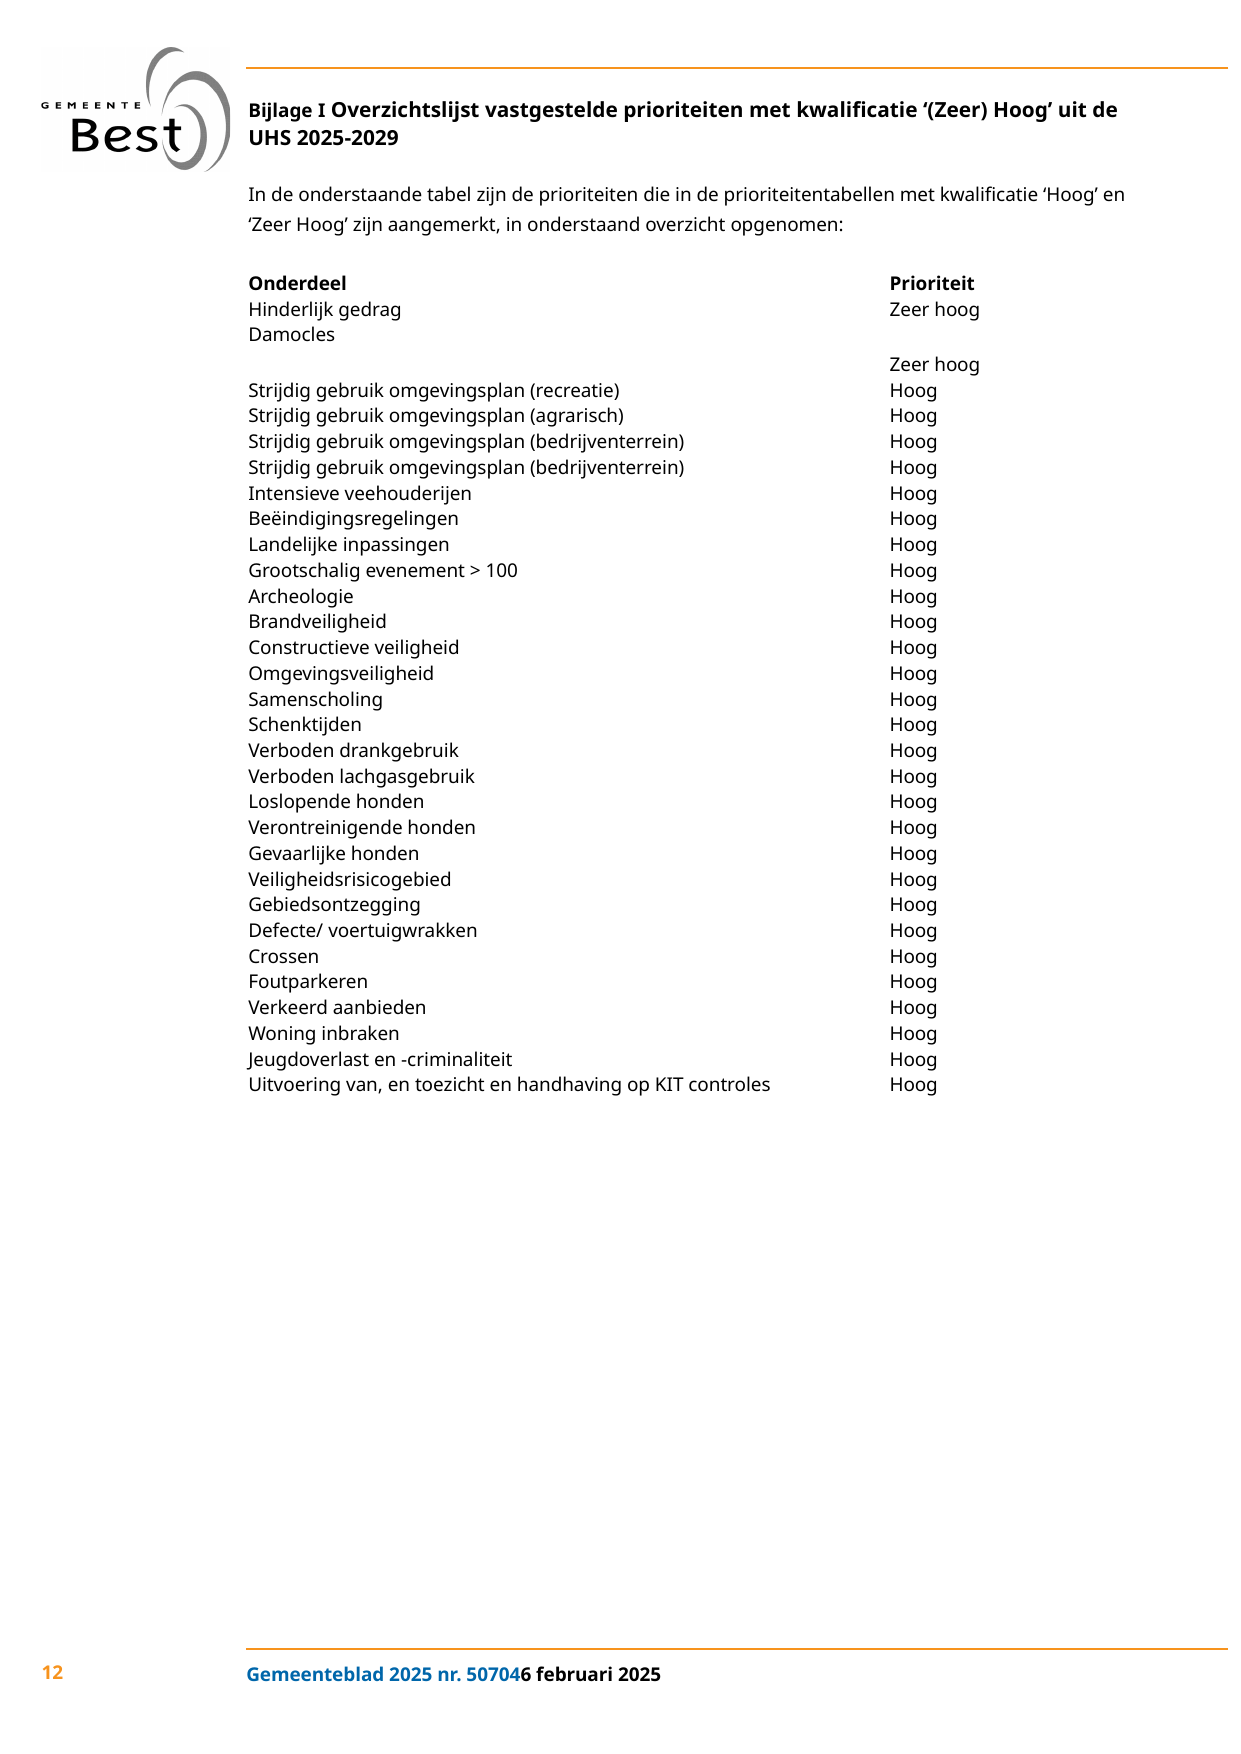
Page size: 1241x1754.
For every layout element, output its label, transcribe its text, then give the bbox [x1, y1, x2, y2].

table_cell Omgevingsveiligheid [248, 660, 889, 686]
table_cell Schenktijden [248, 711, 889, 737]
table_cell Hoog [889, 814, 1152, 840]
table_cell Hinderlijk gedrag [248, 296, 889, 322]
table_cell Intensieve veehouderijen [248, 480, 889, 506]
table_cell Hoog [889, 1046, 1152, 1072]
table_cell Landelijke inpassingen [248, 531, 889, 557]
table_cell Hoog [889, 840, 1152, 866]
table_cell Hoog [889, 892, 1152, 917]
table_cell Hoog [889, 557, 1152, 583]
table_cell Verontreinigende honden [248, 814, 889, 840]
table_cell Hoog [889, 789, 1152, 814]
table_cell Hoog [889, 943, 1152, 969]
table_cell Veiligheidsrisicogebied [248, 866, 889, 892]
table_cell Strijdig gebruik omgevingsplan (bedrijventerrein) [248, 454, 889, 480]
table_header Onderdeel [248, 270, 889, 296]
picture [41, 47, 231, 172]
table_cell Hoog [889, 660, 1152, 686]
table_cell Hoog [889, 1020, 1152, 1046]
table_cell Hoog [889, 737, 1152, 763]
table_cell Verkeerd aanbieden [248, 995, 889, 1020]
table_cell Hoog [889, 866, 1152, 892]
table_cell Hoog [889, 377, 1152, 403]
table_cell Hoog [889, 506, 1152, 531]
table_cell Hoog [889, 969, 1152, 994]
table_cell Strijdig gebruik omgevingsplan (bedrijventerrein) [248, 429, 889, 454]
table_cell Hoog [889, 686, 1152, 711]
table_cell Verboden lachgasgebruik [248, 763, 889, 789]
table_cell Hoog [889, 711, 1152, 737]
table_cell Crossen [248, 943, 889, 969]
table_cell Hoog [889, 583, 1152, 608]
table_cell Constructieve veiligheid [248, 634, 889, 660]
table_cell Woning inbraken [248, 1020, 889, 1046]
table_cell Hoog [889, 609, 1152, 634]
table_cell Samenscholing [248, 686, 889, 711]
table_cell Hoog [889, 480, 1152, 506]
table_cell Gevaarlijke honden [248, 840, 889, 866]
table_cell Damocles [248, 322, 889, 377]
table_cell Verboden drankgebruik [248, 737, 889, 763]
table_cell Defecte/ voertuigwrakken [248, 917, 889, 943]
table_header Prioriteit [889, 270, 1152, 296]
table_cell Gebiedsontzegging [248, 892, 889, 917]
table_cell Loslopende honden [248, 789, 889, 814]
table_cell Zeer hoog [889, 322, 1152, 377]
table_cell Hoog [889, 403, 1152, 428]
table_cell Hoog [889, 429, 1152, 454]
text In de onderstaande tabel zijn de prioriteiten die in de prioriteitentabellen met kwalificatie ‘Hoog’ en ‘Zeer Hoog’ zijn aangemerkt, in onderstaand overzicht opgenomen: [248, 181, 1152, 237]
table_cell Uitvoering van, en toezicht en handhaving op KIT controles [248, 1072, 889, 1097]
table_cell Brandveiligheid [248, 609, 889, 634]
table_cell Strijdig gebruik omgevingsplan (recreatie) [248, 377, 889, 403]
table_cell Jeugdoverlast en -criminaliteit [248, 1046, 889, 1072]
table_cell Hoog [889, 995, 1152, 1020]
table_cell Zeer hoog [889, 296, 1152, 322]
table_cell Hoog [889, 917, 1152, 943]
table_cell Hoog [889, 454, 1152, 480]
table_cell Strijdig gebruik omgevingsplan (agrarisch) [248, 403, 889, 428]
table_cell Hoog [889, 531, 1152, 557]
table_cell Hoog [889, 634, 1152, 660]
text Bijlage I Overzichtslijst vastgestelde prioriteiten met kwalificatie ‘(Zeer) Hoog’ uit de UHS 2025-2029 [248, 95, 1152, 152]
table_cell Archeologie [248, 583, 889, 608]
table_cell Beëindigingsregelingen [248, 506, 889, 531]
table_cell Hoog [889, 763, 1152, 789]
table_cell Grootschalig evenement > 100 [248, 557, 889, 583]
table_cell Hoog [889, 1072, 1152, 1097]
table_cell Foutparkeren [248, 969, 889, 994]
